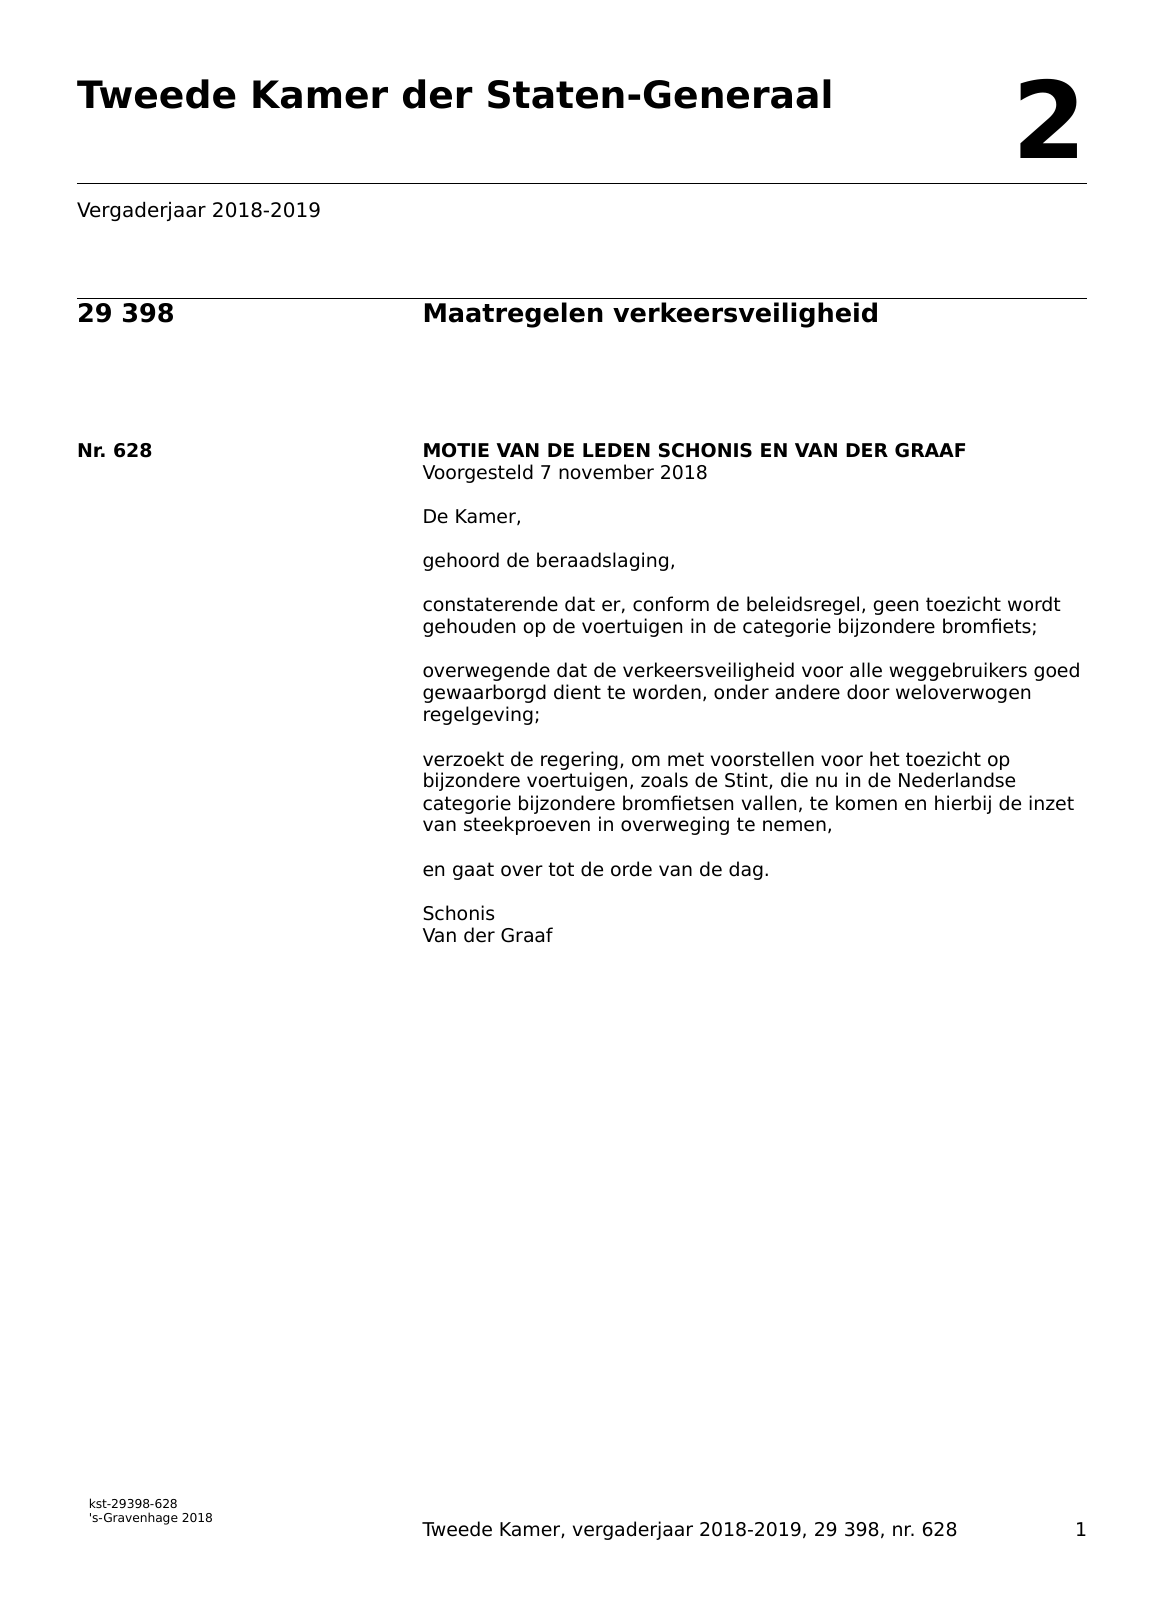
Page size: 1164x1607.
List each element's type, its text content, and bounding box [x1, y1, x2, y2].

text constaterende dat er, conform de beleidsregel, geen toezicht wordt gehouden op de voertuigen in de categorie bijzondere bromfiets; [422, 594, 1087, 638]
text kst-29398-628 [88, 1497, 323, 1511]
text Schonis [422, 903, 1087, 925]
text gehoord de beraadslaging, [422, 550, 1087, 572]
table_cell Vergaderjaar 2018-2019 [77, 184, 1087, 298]
subtitle 29 398 Maatregelen verkeersveiligheid [77, 299, 1087, 329]
text en gaat over tot de orde van de dag. [422, 858, 1087, 881]
text De Kamer, [422, 506, 1087, 528]
text overwegende dat de verkeersveiligheid voor alle weggebruikers goed gewaarborgd dient te worden, onder andere door weloverwogen regelgeving; [422, 660, 1087, 726]
text Voorgesteld 7 november 2018 [422, 462, 1087, 484]
text verzoekt de regering, om met voorstellen voor het toezicht op bijzondere voertuigen, zoals de Stint, die nu in de Nederlandse categorie bijzondere bromfietsen vallen, te komen en hierbij de inzet van steekproeven in overweging te nemen, [422, 748, 1087, 836]
text 's-Gravenhage 2018 [88, 1511, 323, 1525]
text Van der Graaf [422, 925, 1087, 947]
subtitle Nr. 628 MOTIE VAN DE LEDEN SCHONIS EN VAN DER GRAAF [77, 440, 1087, 462]
table_header 2 [886, 59, 1087, 183]
table_header Tweede Kamer der Staten-Generaal [77, 59, 886, 183]
